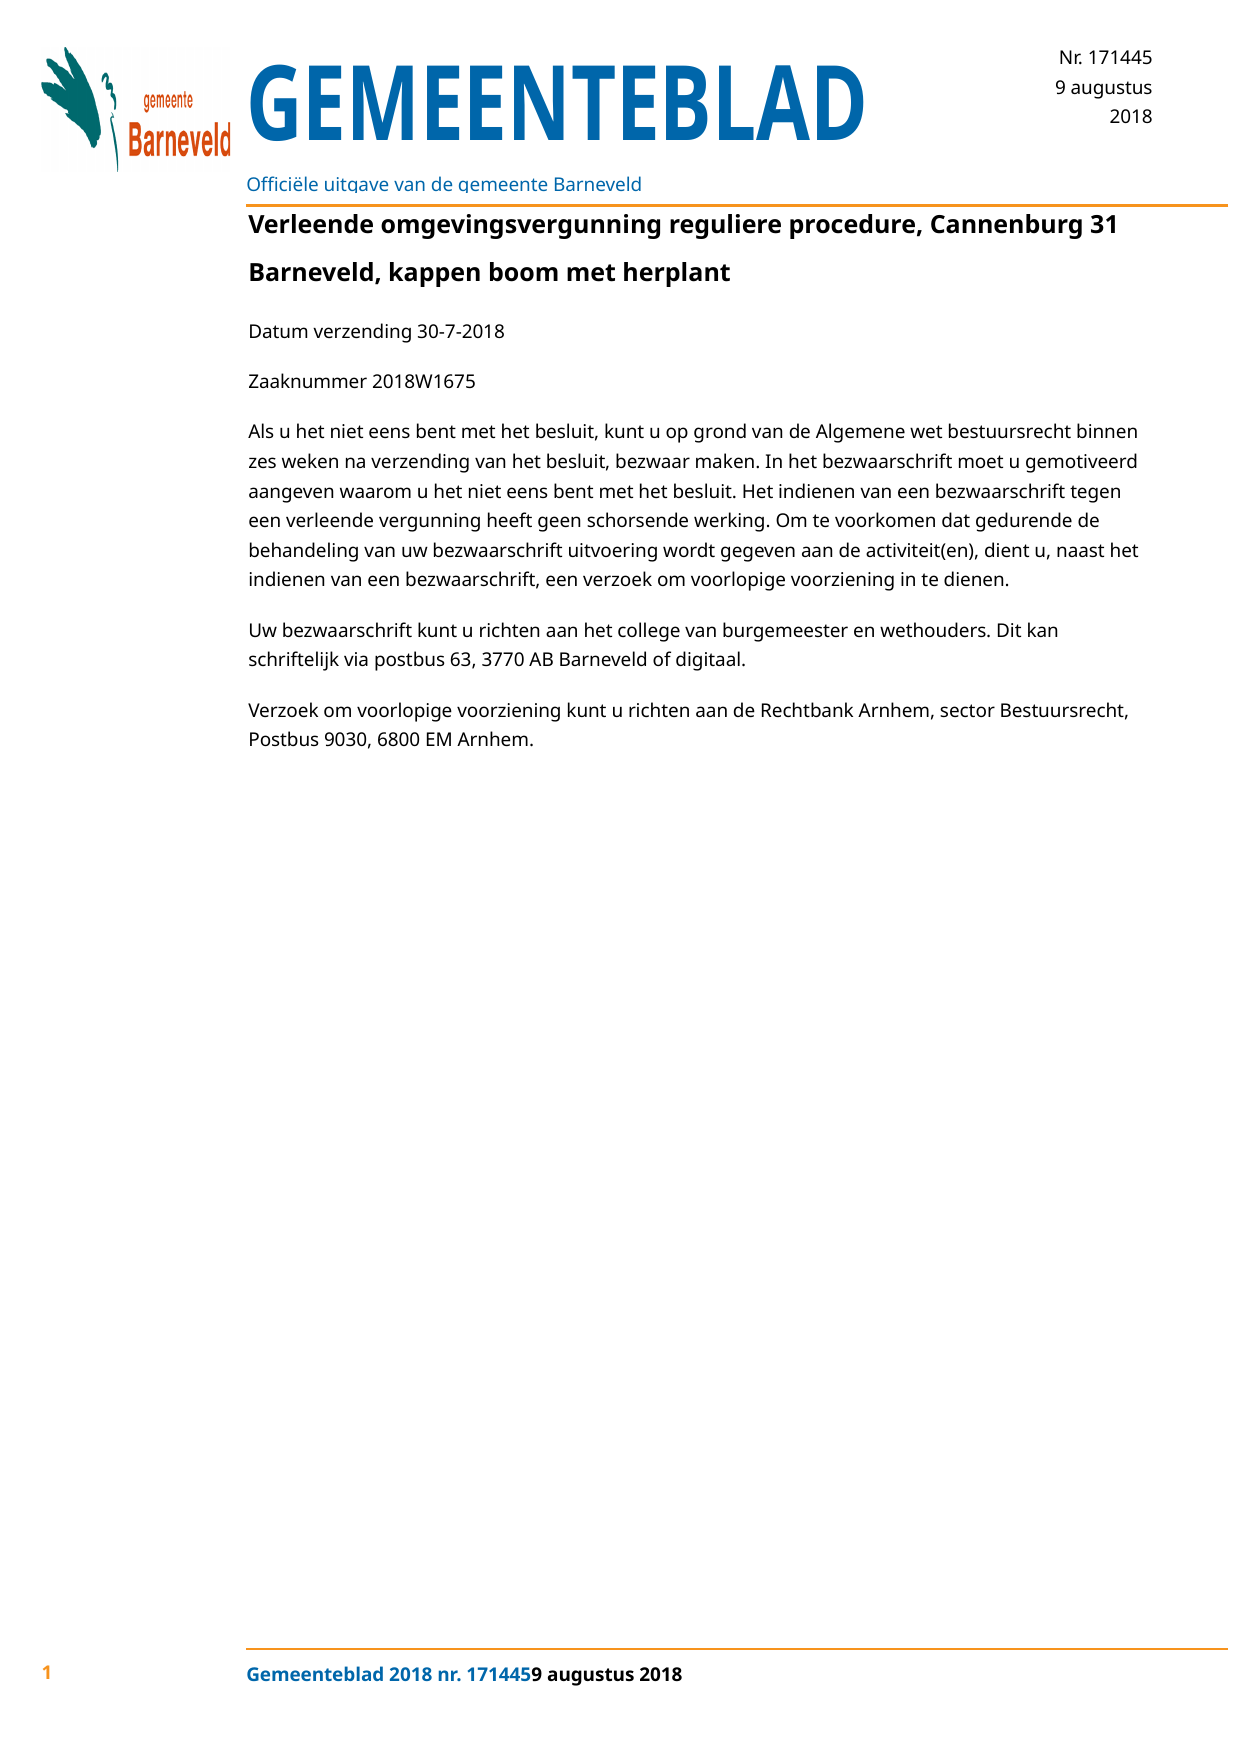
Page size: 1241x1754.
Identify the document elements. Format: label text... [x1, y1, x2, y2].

text Zaaknummer 2018W1675 [248, 368, 1152, 394]
picture [41, 47, 231, 172]
text Verzoek om voorlopige voorziening kunt u richten aan de Rechtbank Arnhem, sector Bestuursrecht, Postbus 9030, 6800 EM Arnhem. [248, 697, 1152, 752]
text Als u het niet eens bent met het besluit, kunt u op grond van de Algemene wet bestuursrecht binnen zes weken na verzending van het besluit, bezwaar maken. In het bezwaarschrift moet u gemotiveerd aangeven waarom u het niet eens bent met het besluit. Het indienen van een bezwaarschrift tegen een verleende vergunning heeft geen schorsende werking. Om te voorkomen dat gedurende de behandeling van uw bezwaarschrift uitvoering wordt gegeven aan de activiteit(en), dient u, naast het indienen van een bezwaarschrift, een verzoek om voorlopige voorziening in te dienen. [248, 419, 1152, 592]
text Verleende omgevingsvergunning reguliere procedure, Cannenburg 31 Barneveld, kappen boom met herplant [248, 207, 1152, 288]
text Datum verzending 30-7-2018 [248, 318, 1152, 344]
text Uw bezwaarschrift kunt u richten aan het college van burgemeester en wethouders. Dit kan schriftelijk via postbus 63, 3770 AB Barneveld of digitaal. [248, 617, 1152, 672]
